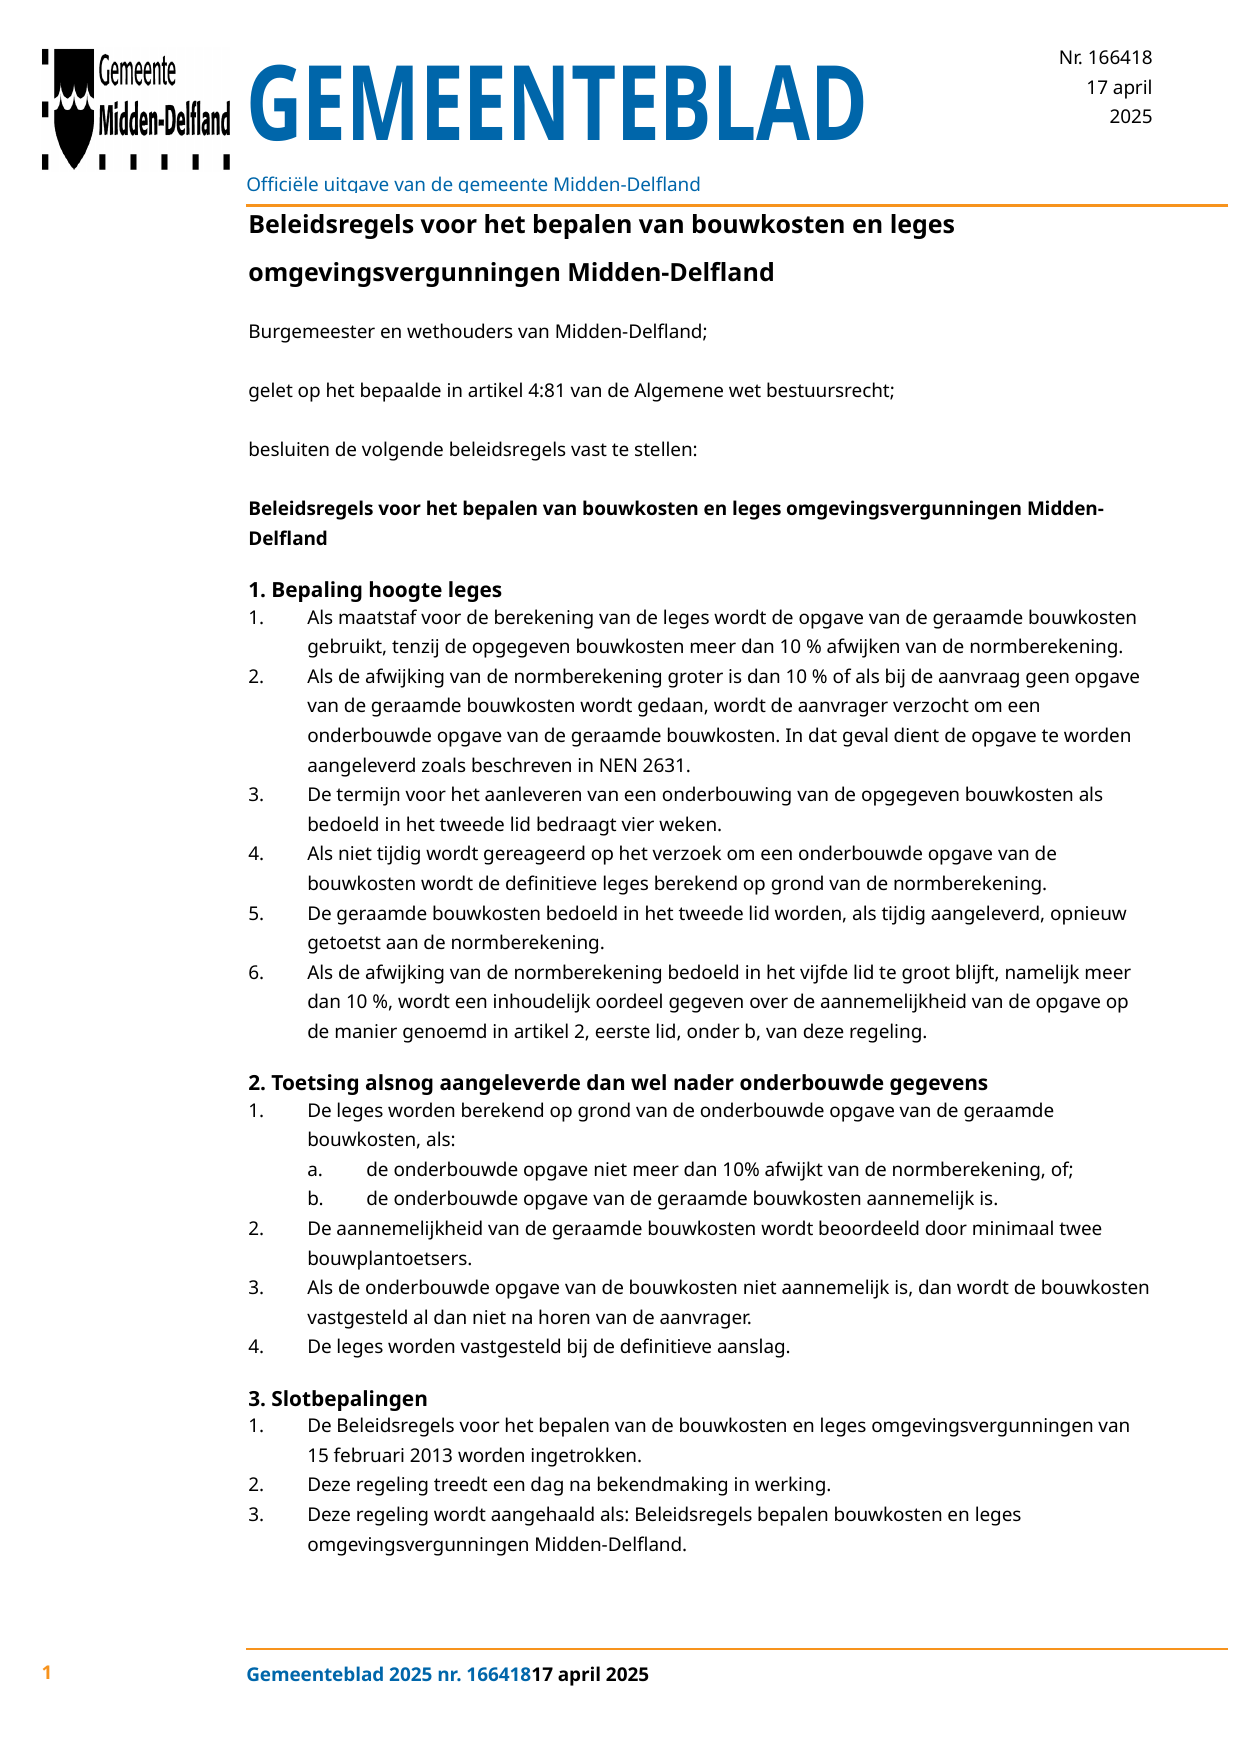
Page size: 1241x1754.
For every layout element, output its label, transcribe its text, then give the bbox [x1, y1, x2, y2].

text Burgemeester en wethouders van Midden-Delfland; [248, 318, 1152, 344]
list Als maatstaf voor de berekening van de leges wordt de opgave van de geraamde bouwkosten gebruikt, tenzij de opgegeven bouwkosten meer dan 10 % afwijken van de normberekening. [248, 604, 1152, 659]
list Als de afwijking van de normberekening groter is dan 10 % of als bij de aanvraag geen opgave van de geraamde bouwkosten wordt gedaan, wordt de aanvrager verzocht om een onderbouwde opgave van de geraamde bouwkosten. In dat geval dient de opgave te worden aangeleverd zoals beschreven in NEN 2631. [248, 663, 1152, 777]
list de onderbouwde opgave niet meer dan 10% afwijkt van de normberekening, of; [307, 1156, 1152, 1182]
list De termijn voor het aanleveren van een onderbouwing van de opgegeven bouwkosten als bedoeld in het tweede lid bedraagt vier weken. [248, 781, 1152, 837]
picture [41, 47, 231, 172]
list De leges worden berekend op grond van de onderbouwde opgave van de geraamde bouwkosten, als: [248, 1097, 1152, 1152]
list Deze regeling treedt een dag na bekendmaking in werking. [248, 1472, 1152, 1497]
list De leges worden vastgesteld bij de definitieve aanslag. [248, 1333, 1152, 1359]
list Als niet tijdig wordt gereageerd op het verzoek om een onderbouwde opgave van de bouwkosten wordt de definitieve leges berekend op grond van de normberekening. [248, 841, 1152, 896]
text Beleidsregels voor het bepalen van bouwkosten en leges omgevingsvergunningen Midden-Delfland [248, 495, 1152, 551]
list de onderbouwde opgave van de geraamde bouwkosten aannemelijk is. [307, 1186, 1152, 1211]
text besluiten de volgende beleidsregels vast te stellen: [248, 436, 1152, 462]
list Als de afwijking van de normberekening bedoeld in het vijfde lid te groot blijft, namelijk meer dan 10 %, wordt een inhoudelijk oordeel gegeven over de aannemelijkheid van de opgave op de manier genoemd in artikel 2, eerste lid, onder b, van deze regeling. [248, 959, 1152, 1044]
list De geraamde bouwkosten bedoeld in het tweede lid worden, als tijdig aangeleverd, opnieuw getoetst aan de normberekening. [248, 900, 1152, 955]
list De Beleidsregels voor het bepalen van de bouwkosten en leges omgevingsvergunningen van 15 februari 2013 worden ingetrokken. [248, 1412, 1152, 1468]
text 3. Slotbepalingen [248, 1384, 1152, 1412]
list Deze regeling wordt aangehaald als: Beleidsregels bepalen bouwkosten en leges omgevingsvergunningen Midden-Delfland. [248, 1501, 1152, 1556]
text gelet op het bepaalde in artikel 4:81 van de Algemene wet bestuursrecht; [248, 377, 1152, 403]
list De aannemelijkheid van de geraamde bouwkosten wordt beoordeeld door minimaal twee bouwplantoetsers. [248, 1215, 1152, 1271]
text 2. Toetsing alsnog aangeleverde dan wel nader onderbouwde gegevens [248, 1068, 1152, 1097]
text 1. Bepaling hoogte leges [248, 575, 1152, 604]
list Als de onderbouwde opgave van de bouwkosten niet aannemelijk is, dan wordt de bouwkosten vastgesteld al dan niet na horen van de aanvrager. [248, 1274, 1152, 1330]
text Beleidsregels voor het bepalen van bouwkosten en leges omgevingsvergunningen Midden-Delfland [248, 207, 1152, 288]
